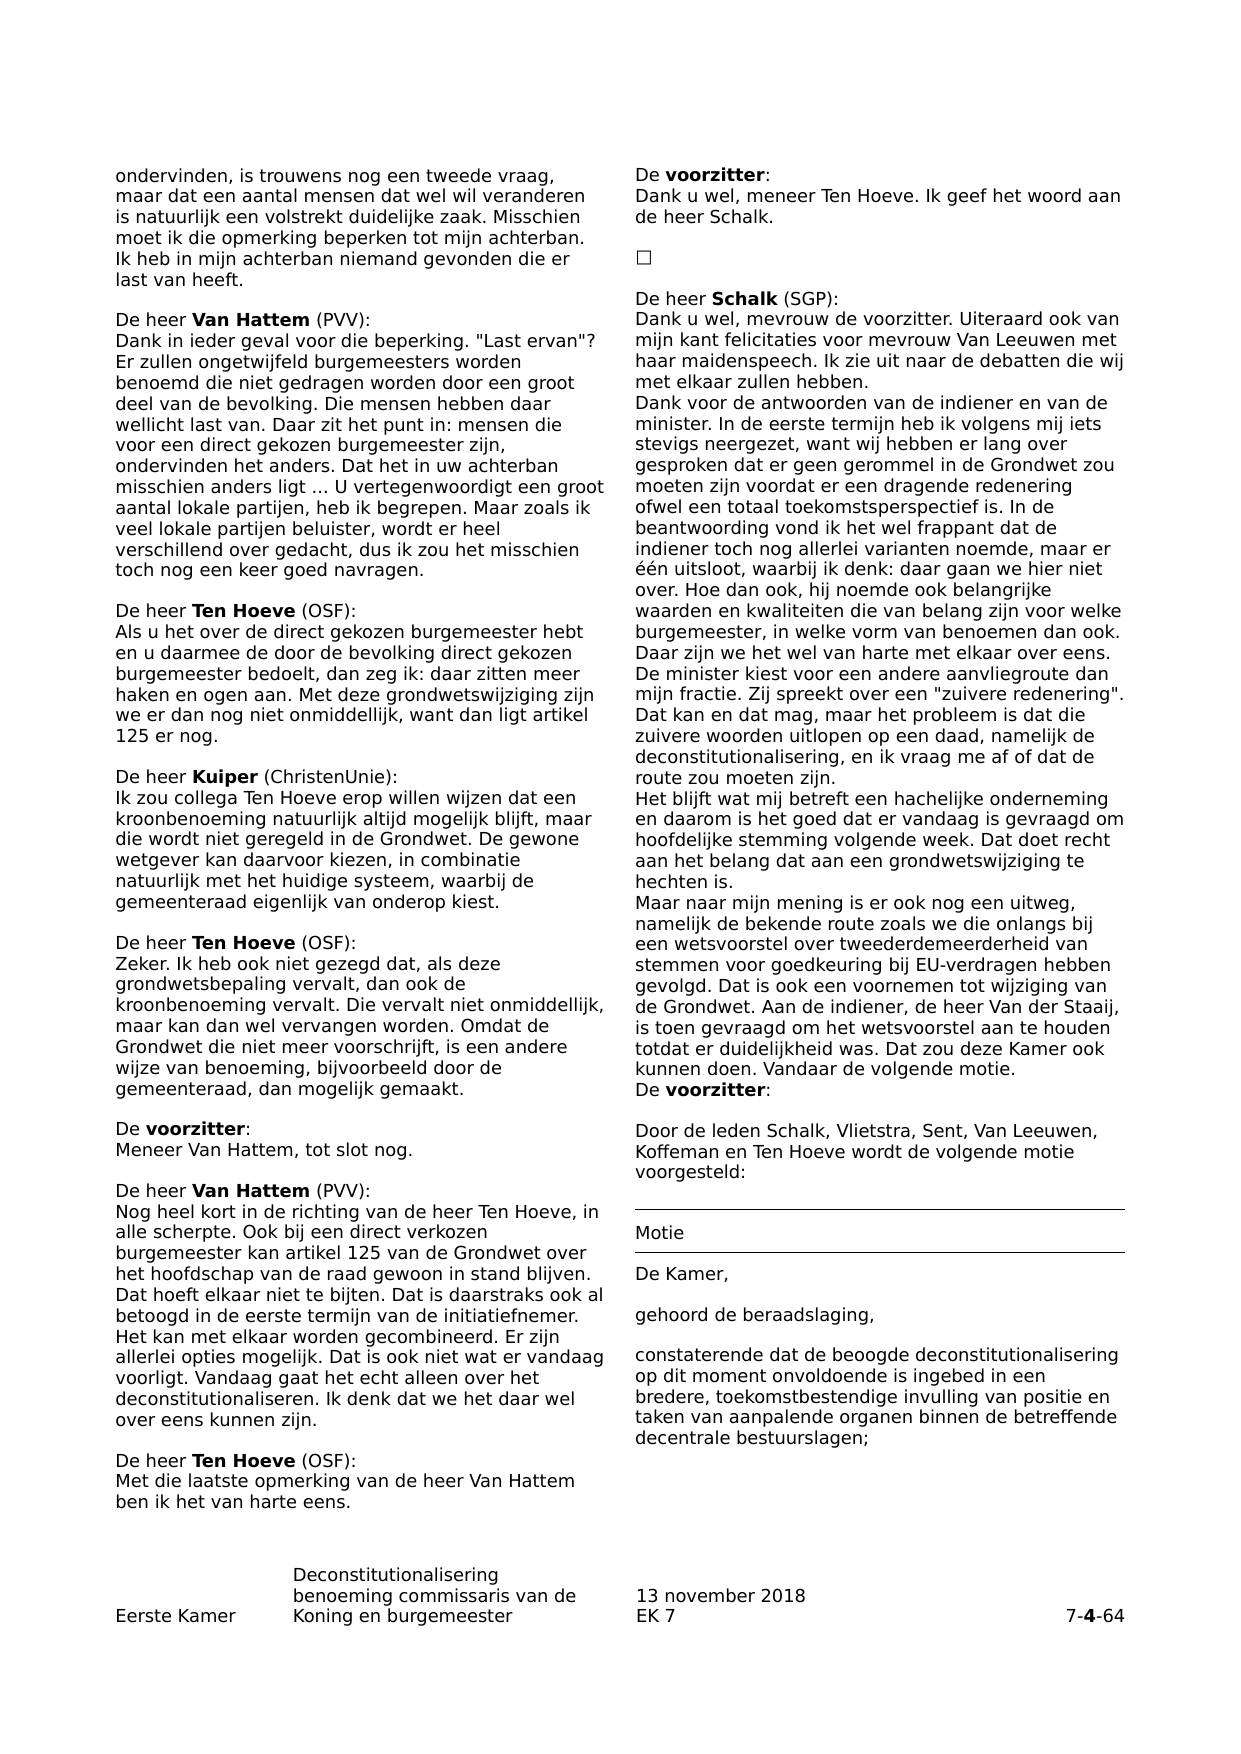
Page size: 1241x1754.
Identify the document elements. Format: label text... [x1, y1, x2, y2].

text Dank u wel, mevrouw de voorzitter. Uiteraard ook van mijn kant felicitaties voor mevrouw Van Leeuwen met haar maidenspeech. Ik zie uit naar de debatten die wij met elkaar zullen hebben. [635, 309, 1125, 392]
text De Kamer, [635, 1264, 1125, 1284]
text Meneer Van Hattem, tot slot nog. [115, 1140, 605, 1161]
text De heer Ten Hoeve (OSF): [115, 932, 605, 953]
text Nog heel kort in de richting van de heer Ten Hoeve, in alle scherpte. Ook bij een direct verkozen burgemeester kan artikel 125 van de Grondwet over het hoofdschap van de raad gewoon in stand blijven. Dat hoeft elkaar niet te bijten. Dat is daarstraks ook al betoogd in de eerste termijn van de initiatiefnemer. Het kan met elkaar worden gecombineerd. Er zijn allerlei opties mogelijk. Dat is ook niet wat er vandaag voorligt. Vandaag gaat het echt alleen over het deconstitutionaliseren. Ik denk dat we het daar wel over eens kunnen zijn. [115, 1201, 605, 1431]
text Dank voor de antwoorden van de indiener en van de minister. In de eerste termijn heb ik volgens mij iets stevigs neergezet, want wij hebben er lang over gesproken dat er geen gerommel in de Grondwet zou moeten zijn voordat er een dragende redenering ofwel een totaal toekomstsperspectief is. In de beantwoording vond ik het wel frappant dat de indiener toch nog allerlei varianten noemde, maar er één uitsloot, waarbij ik denk: daar gaan we hier niet over. Hoe dan ook, hij noemde ook belangrijke waarden en kwaliteiten die van belang zijn voor welke burgemeester, in welke vorm van benoemen dan ook. Daar zijn we het wel van harte met elkaar over eens. [635, 392, 1125, 663]
text Ik zou collega Ten Hoeve erop willen wijzen dat een kroonbenoeming natuurlijk altijd mogelijk blijft, maar die wordt niet geregeld in de Grondwet. De gewone wetgever kan daarvoor kiezen, in combinatie natuurlijk met het huidige systeem, waarbij de gemeenteraad eigenlijk van onderop kiest. [115, 787, 605, 912]
text Dank u wel, meneer Ten Hoeve. Ik geef het woord aan de heer Schalk. [635, 186, 1125, 228]
text De heer Van Hattem (PVV): [115, 310, 605, 331]
text De heer Van Hattem (PVV): [115, 1181, 605, 1201]
text Met die laatste opmerking van de heer Van Hattem ben ik het van harte eens. [115, 1471, 605, 1513]
text constaterende dat de beoogde deconstitutionalisering op dit moment onvoldoende is ingebed in een bredere, toekomstbestendige invulling van positie en taken van aanpalende organen binnen de betreffende decentrale bestuurslagen; [635, 1345, 1125, 1449]
text Als u het over de direct gekozen burgemeester hebt en u daarmee de door de bevolking direct gekozen burgemeester bedoelt, dan zeg ik: daar zitten meer haken en ogen aan. Met deze grondwetswijziging zijn we er dan nog niet onmiddellijk, want dan ligt artikel 125 er nog. [115, 622, 605, 747]
text ondervinden, is trouwens nog een tweede vraag, maar dat een aantal mensen dat wel wil veranderen is natuurlijk een volstrekt duidelijke zaak. Misschien moet ik die opmerking beperken tot mijn achterban. Ik heb in mijn achterban niemand gevonden die er last van heeft. [115, 165, 605, 290]
text Dank in ieder geval voor die beperking. "Last ervan"? Er zullen ongetwijfeld burgemeesters worden benoemd die niet gedragen worden door een groot deel van de bevolking. Die mensen hebben daar wellicht last van. Daar zit het punt in: mensen die voor een direct gekozen burgemeester zijn, ondervinden het anders. Dat het in uw achterban misschien anders ligt ... U vertegenwoordigt een groot aantal lokale partijen, heb ik begrepen. Maar zoals ik veel lokale partijen beluister, wordt er heel verschillend over gedacht, dus ik zou het misschien toch nog een keer goed navragen. [115, 331, 605, 581]
text De heer Kuiper (ChristenUnie): [115, 767, 605, 787]
text Het blijft wat mij betreft een hachelijke onderneming en daarom is het goed dat er vandaag is gevraagd om hoofdelijke stemming volgende week. Dat doet recht aan het belang dat aan een grondwetswijziging te hechten is. [635, 788, 1125, 892]
text De heer Schalk (SGP): [635, 288, 1125, 309]
text De heer Ten Hoeve (OSF): [115, 601, 605, 622]
text Zeker. Ik heb ook niet gezegd dat, als deze grondwetsbepaling vervalt, dan ook de kroonbenoeming vervalt. Die vervalt niet onmiddellijk, maar kan dan wel vervangen worden. Omdat de Grondwet die niet meer voorschrijft, is een andere wijze van benoeming, bijvoorbeeld door de gemeenteraad, dan mogelijk gemaakt. [115, 953, 605, 1099]
text De voorzitter: [115, 1119, 605, 1140]
text De voorzitter: [635, 165, 1125, 186]
text Maar naar mijn mening is er ook nog een uitweg, namelijk de bekende route zoals we die onlangs bij een wetsvoorstel over tweederdemeerderheid van stemmen voor goedkeuring bij EU-verdragen hebben gevolgd. Dat is ook een voornemen tot wijziging van de Grondwet. Aan de indiener, de heer Van der Staaij, is toen gevraagd om het wetsvoorstel aan te houden totdat er duidelijkheid was. Dat zou deze Kamer ook kunnen doen. Vandaar de volgende motie. [635, 892, 1125, 1080]
text Door de leden Schalk, Vlietstra, Sent, Van Leeuwen, Koffeman en Ten Hoeve wordt de volgende motie voorgesteld: [635, 1121, 1125, 1183]
text De voorzitter: [635, 1080, 1125, 1101]
text Motie [635, 1223, 1125, 1244]
text gehoord de beraadslaging, [635, 1304, 1125, 1325]
text De heer Ten Hoeve (OSF): [115, 1451, 605, 1471]
text ⬜ [635, 248, 1125, 268]
text De minister kiest voor een andere aanvliegroute dan mijn fractie. Zij spreekt over een "zuivere redenering". Dat kan en dat mag, maar het probleem is dat die zuivere woorden uitlopen op een daad, namelijk de deconstitutionalisering, en ik vraag me af of dat de route zou moeten zijn. [635, 663, 1125, 788]
